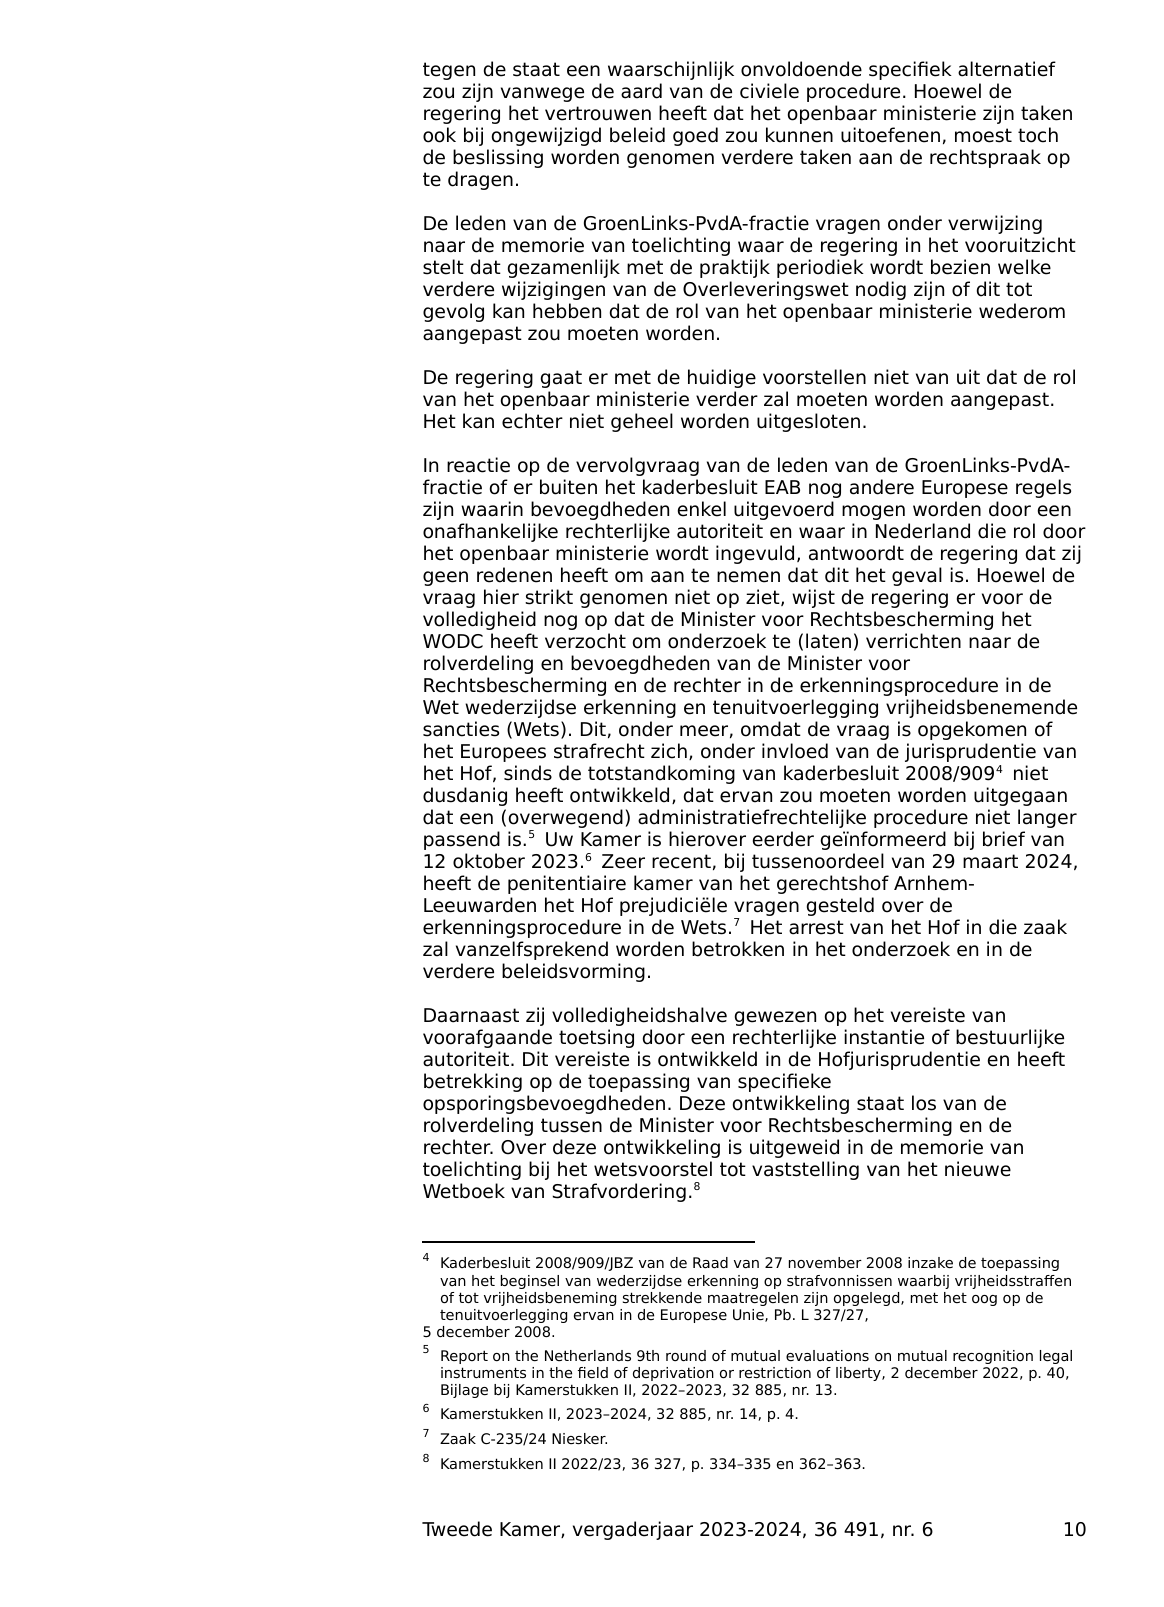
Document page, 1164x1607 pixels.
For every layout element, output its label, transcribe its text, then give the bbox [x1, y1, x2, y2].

text Report on the Netherlands 9th round of mutual evaluations on mutual recognition legal instruments in the field of deprivation or restriction of liberty, 2 december 2022, p. 40, Bijlage bij Kamerstukken II, 2022–2023, 32 885, nr. 13. [422, 1343, 1087, 1399]
text De leden van de GroenLinks-PvdA-fractie vragen onder verwijzing naar de memorie van toelichting waar de regering in het vooruitzicht stelt dat gezamenlijk met de praktijk periodiek wordt bezien welke verdere wijzigingen van de Overleveringswet nodig zijn of dit tot gevolg kan hebben dat de rol van het openbaar ministerie wederom aangepast zou moeten worden. [422, 213, 1087, 345]
text Daarnaast zij volledigheidshalve gewezen op het vereiste van voorafgaande toetsing door een rechterlijke instantie of bestuurlijke autoriteit. Dit vereiste is ontwikkeld in de Hofjurisprudentie en heeft betrekking op de toepassing van specifieke opsporingsbevoegdheden. Deze ontwikkeling staat los van de rolverdeling tussen de Minister voor Rechtsbescherming en de rechter. Over deze ontwikkeling is uitgeweid in de memorie van toelichting bij het wetsvoorstel tot vaststelling van het nieuwe Wetboek van Strafvordering. [422, 1005, 1087, 1203]
text Kamerstukken II 2022/23, 36 327, p. 334–335 en 362–363. [422, 1452, 1087, 1474]
text De regering gaat er met de huidige voorstellen niet van uit dat de rol van het openbaar ministerie verder zal moeten worden aangepast. Het kan echter niet geheel worden uitgesloten. [422, 367, 1087, 433]
text Zaak C-235/24 Niesker. [422, 1427, 1087, 1449]
text In reactie op de vervolgvraag van de leden van de GroenLinks-PvdA-fractie of er buiten het kaderbesluit EAB nog andere Europese regels zijn waarin bevoegdheden enkel uitgevoerd mogen worden door een onafhankelijke rechterlijke autoriteit en waar in Nederland die rol door het openbaar ministerie wordt ingevuld, antwoordt de regering dat zij geen redenen heeft om aan te nemen dat dit het geval is. Hoewel de vraag hier strikt genomen niet op ziet, wijst de regering er voor de volledigheid nog op dat de Minister voor Rechtsbescherming het WODC heeft verzocht om onderzoek te (laten) verrichten naar de rolverdeling en bevoegdheden van de Minister voor Rechtsbescherming en de rechter in de erkenningsprocedure in de Wet wederzijdse erkenning en tenuitvoerlegging vrijheidsbenemende sancties (Wets). Dit, onder meer, omdat de vraag is opgekomen of het Europees strafrecht zich, onder invloed van de jurisprudentie van het Hof, sinds de totstandkoming van kaderbesluit 2008/909 niet dusdanig heeft ontwikkeld, dat ervan zou moeten worden uitgegaan dat een (overwegend) administratiefrechtelijke procedure niet langer passend is. Uw Kamer is hierover eerder geïnformeerd bij brief van 12 oktober 2023. Zeer recent, bij tussenoordeel van 29 maart 2024, heeft de penitentiaire kamer van het gerechtshof Arnhem-Leeuwarden het Hof prejudiciële vragen gesteld over de erkenningsprocedure in de Wets. Het arrest van het Hof in die zaak zal vanzelfsprekend worden betrokken in het onderzoek en in de verdere beleidsvorming. [422, 455, 1087, 983]
text Kaderbesluit 2008/909/JBZ van de Raad van 27 november 2008 inzake de toepassing van het beginsel van wederzijdse erkenning op strafvonnissen waarbij vrijheidsstraffen of tot vrijheidsbeneming strekkende maatregelen zijn opgelegd, met het oog op de tenuitvoerlegging ervan in de Europese Unie, Pb. L 327/27, [422, 1251, 1087, 1324]
text 5 december 2008. [422, 1324, 1087, 1341]
text Kamerstukken II, 2023–2024, 32 885, nr. 14, p. 4. [422, 1402, 1087, 1424]
text tegen de staat een waarschijnlijk onvoldoende specifiek alternatief zou zijn vanwege de aard van de civiele procedure. Hoewel de regering het vertrouwen heeft dat het openbaar ministerie zijn taken ook bij ongewijzigd beleid goed zou kunnen uitoefenen, moest toch de beslissing worden genomen verdere taken aan de rechtspraak op te dragen. [422, 59, 1087, 191]
